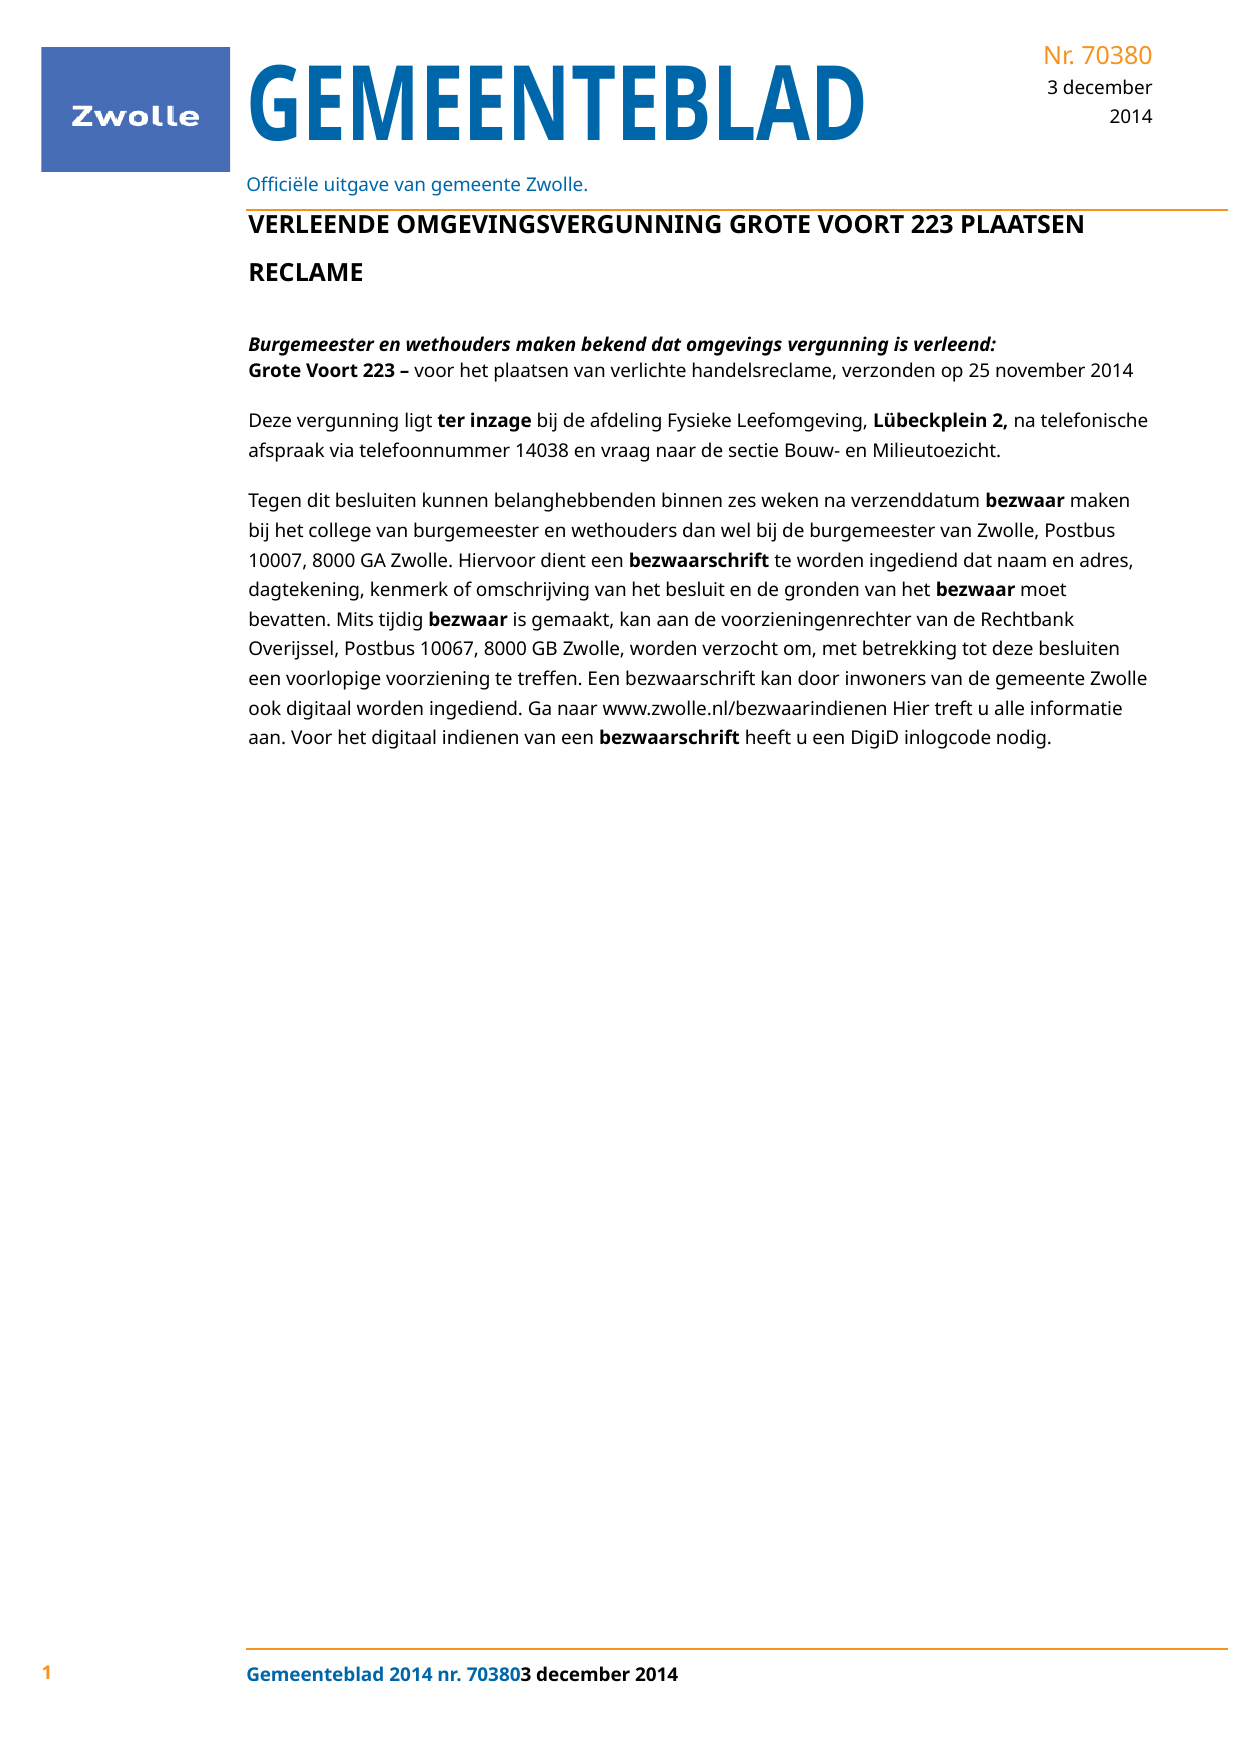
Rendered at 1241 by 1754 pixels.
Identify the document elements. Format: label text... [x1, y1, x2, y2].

text Grote Voort 223 – voor het plaatsen van verlichte handelsreclame, verzonden op 25 november 2014 [248, 357, 1152, 383]
text Burgemeester en wethouders maken bekend dat omgevings vergunning is verleend: [248, 331, 1152, 357]
picture [41, 47, 231, 172]
text Tegen dit besluiten kunnen belanghebbenden binnen zes weken na verzenddatum bezwaar maken bij het college van burgemeester en wethouders dan wel bij de burgemeester van Zwolle, Postbus 10007, 8000 GA Zwolle. Hiervoor dient een bezwaarschrift te worden ingediend dat naam en adres, dagtekening, kenmerk of omschrijving van het besluit en de gronden van het bezwaar moet bevatten. Mits tijdig bezwaar is gemaakt, kan aan de voorzieningenrechter van de Rechtbank Overijssel, Postbus 10067, 8000 GB Zwolle, worden verzocht om, met betrekking tot deze besluiten een voorlopige voorziening te treffen. Een bezwaarschrift kan door inwoners van de gemeente Zwolle ook digitaal worden ingediend. Ga naar www.zwolle.nl/bezwaarindienen Hier treft u alle informatie aan. Voor het digitaal indienen van een bezwaarschrift heeft u een DigiD inlogcode nodig. [248, 488, 1152, 750]
text VERLEENDE OMGEVINGSVERGUNNING GROTE VOORT 223 PLAATSEN RECLAME [248, 211, 1152, 288]
text Deze vergunning ligt ter inzage bij de afdeling Fysieke Leefomgeving, Lübeckplein 2, na telefonische afspraak via telefoonnummer 14038 en vraag naar de sectie Bouw- en Milieutoezicht. [248, 408, 1152, 463]
